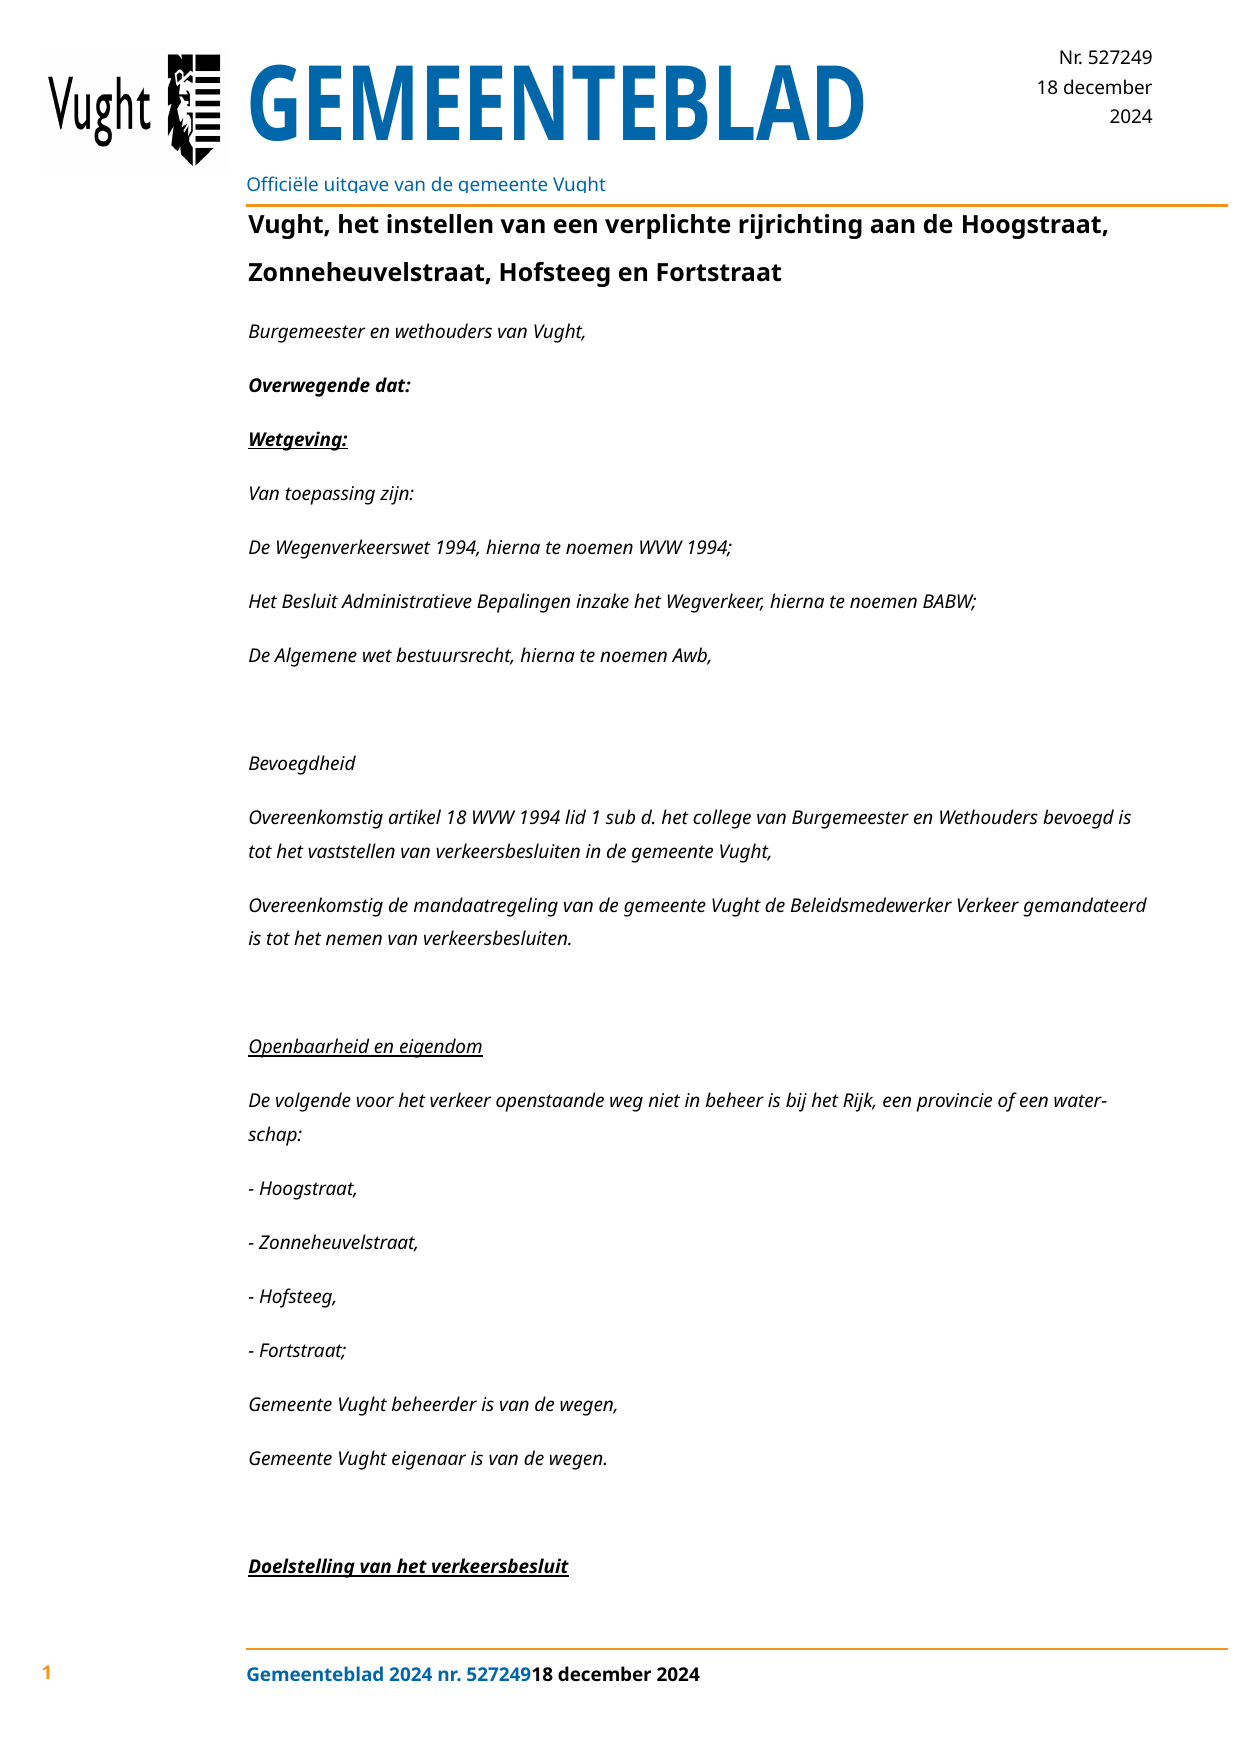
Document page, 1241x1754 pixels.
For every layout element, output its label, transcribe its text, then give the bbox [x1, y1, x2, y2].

text Overwegende dat: [248, 372, 1152, 398]
text - Hofsteeg, [248, 1283, 1152, 1309]
text Burgemeester en wethouders van Vught, [248, 318, 1152, 344]
text Het Besluit Administratie­ve Bepa­lingen inzake het Weg­ver­keer, hierna te noemen BABW; [248, 588, 1152, 614]
text De volgende voor het verkeer open­staande weg niet in be­heer is bij het Rijk, een provin­cie of een water­schap: [248, 1088, 1152, 1147]
text Bevoegdheid [248, 750, 1152, 776]
text Gemeente Vught beheerder is van de wegen, [248, 1391, 1152, 1417]
text De Algemene wet bestuursrecht, hierna te noemen Awb, [248, 642, 1152, 668]
text Wetgeving: [248, 426, 1152, 452]
text Doelstelling van het verkeersbesluit [248, 1553, 1152, 1579]
text Openbaarheid en eigendom [248, 1033, 1152, 1059]
text Van toepassing zijn: [248, 480, 1152, 506]
text - Zonneheuvelstraat, [248, 1229, 1152, 1255]
text Gemeente Vught eigenaar is van de wegen. [248, 1445, 1152, 1471]
text Overeenkomstig de mandaatregeling van de gemeente Vught de Beleidsmedewerker Verkeer gemandateerd is tot het nemen van verkeersbesluiten. [248, 892, 1152, 951]
text Vught, het instellen van een verplichte rijrichting aan de Hoogstraat, Zonneheuvelstraat, Hofsteeg en Fortstraat [248, 207, 1152, 288]
text Overeenkomstig artikel 18 WVW 1994 lid 1 sub d. het college van Burgemeester en Wethouders bevoegd is tot het vaststel­len van ver­keersbe­sluiten in de gemeente Vught, [248, 804, 1152, 864]
picture [41, 47, 231, 172]
text De Wegenverkeerswet 1994, hierna te noemen WVW 1994; [248, 534, 1152, 560]
text - Fortstraat; [248, 1337, 1152, 1363]
text - Hoogstraat, [248, 1175, 1152, 1201]
